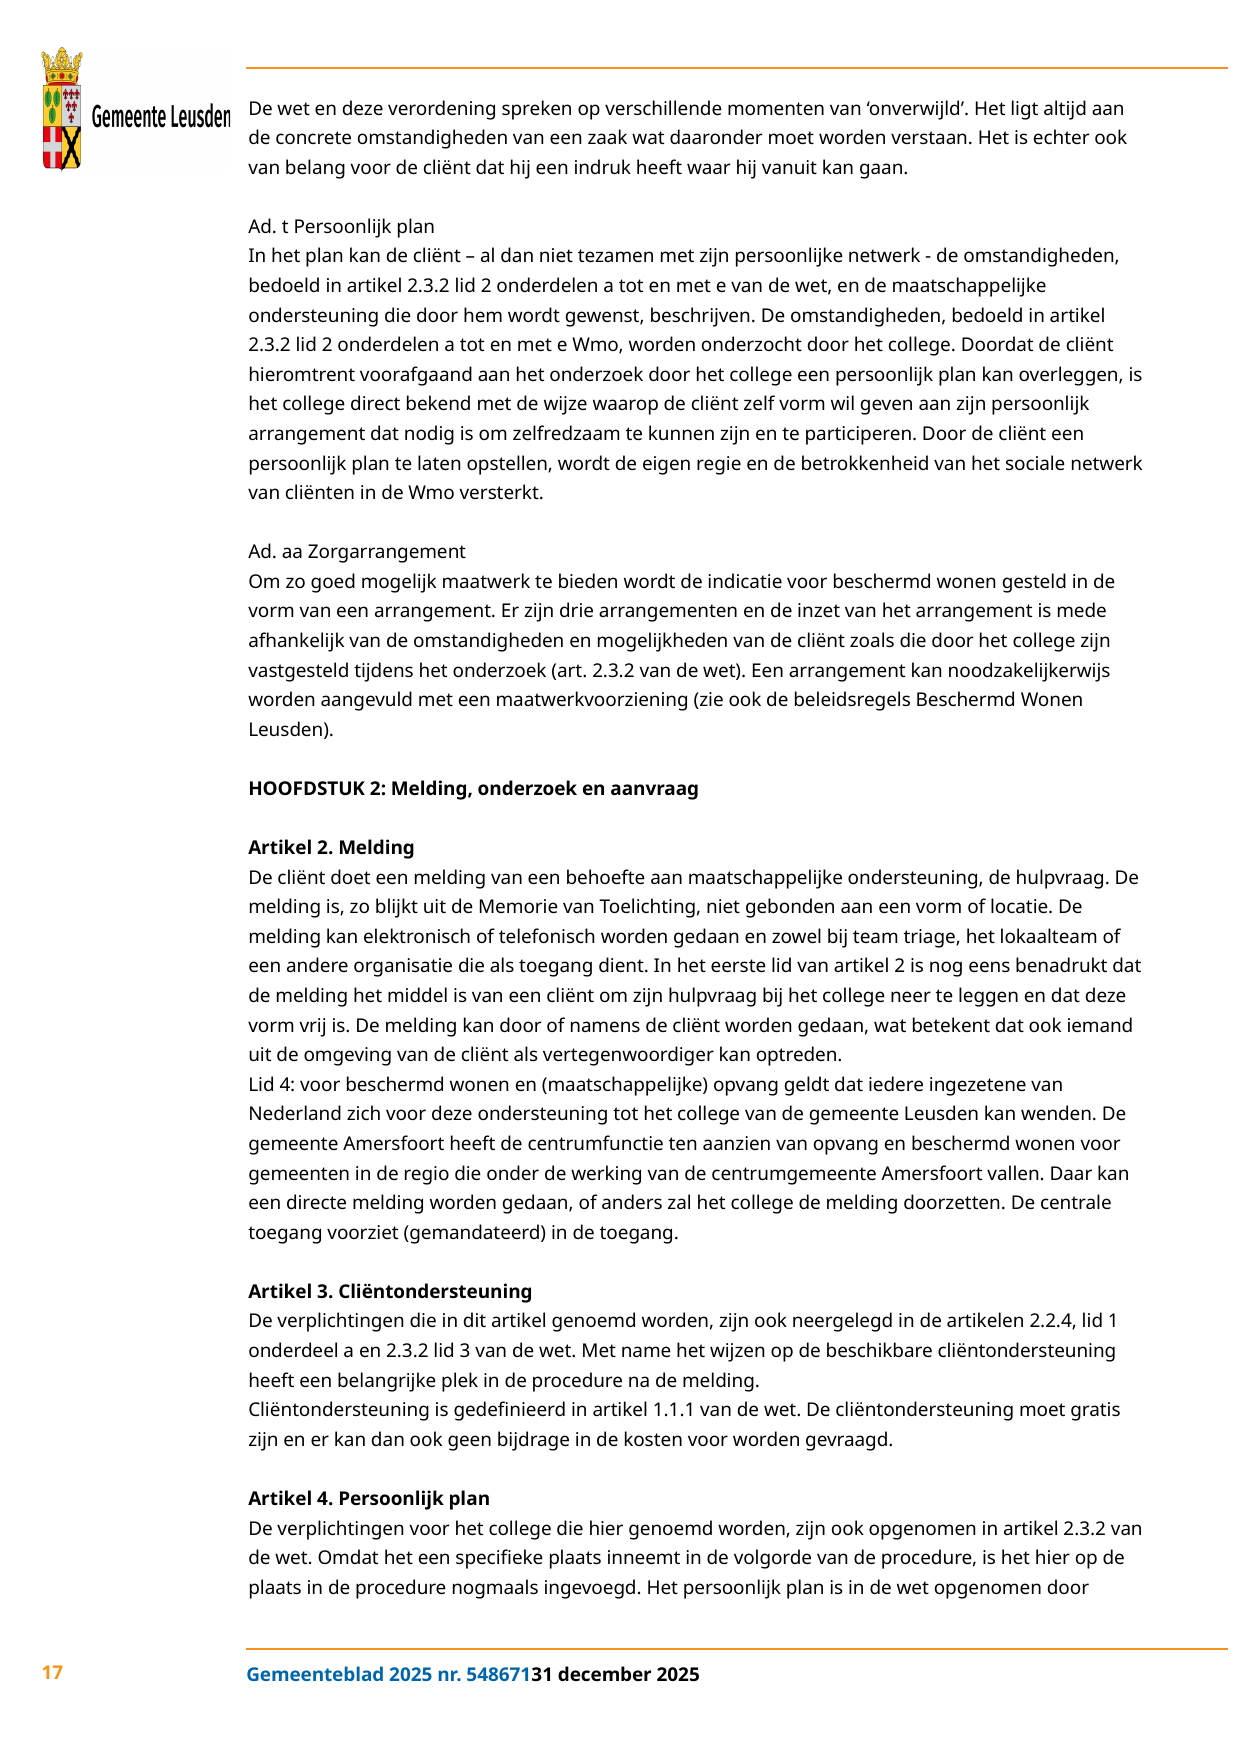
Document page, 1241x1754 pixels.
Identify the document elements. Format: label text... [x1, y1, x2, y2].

text Artikel 4. Persoonlijk plan [248, 1485, 1152, 1511]
text HOOFDSTUK 2: Melding, onderzoek en aanvraag [248, 775, 1152, 801]
text Om zo goed mogelijk maatwerk te bieden wordt de indicatie voor beschermd wonen gesteld in de vorm van een arrangement. Er zijn drie arrangementen en de inzet van het arrangement is mede afhankelijk van de omstandigheden en mogelijkheden van de cliënt zoals die door het college zijn vastgesteld tijdens het onderzoek (art. 2.3.2 van de wet). Een arrangement kan noodzakelijkerwijs worden aangevuld met een maatwerkvoorziening (zie ook de beleidsregels Beschermd Wonen Leusden). [248, 568, 1152, 742]
text Ad. aa Zorgarrangement [248, 538, 1152, 564]
picture [41, 47, 231, 172]
text De wet en deze verordening spreken op verschillende momenten van ‘onverwijld’. Het ligt altijd aan de concrete omstandigheden van een zaak wat daaronder moet worden verstaan. Het is echter ook van belang voor de cliënt dat hij een indruk heeft waar hij vanuit kan gaan. [248, 95, 1152, 180]
text In het plan kan de cliënt – al dan niet tezamen met zijn persoonlijke netwerk ‐ de omstandigheden, bedoeld in artikel 2.3.2 lid 2 onderdelen a tot en met e van de wet, en de maatschappelijke ondersteuning die door hem wordt gewenst, beschrijven. De omstandigheden, bedoeld in artikel 2.3.2 lid 2 onderdelen a tot en met e Wmo, worden onderzocht door het college. Doordat de cliënt hieromtrent voorafgaand aan het onderzoek door het college een persoonlijk plan kan overleggen, is het college direct bekend met de wijze waarop de cliënt zelf vorm wil geven aan zijn persoonlijk arrangement dat nodig is om zelfredzaam te kunnen zijn en te participeren. Door de cliënt een persoonlijk plan te laten opstellen, wordt de eigen regie en de betrokkenheid van het sociale netwerk van cliënten in de Wmo versterkt. [248, 243, 1152, 505]
text De verplichtingen voor het college die hier genoemd worden, zijn ook opgenomen in artikel 2.3.2 van de wet. Omdat het een specifieke plaats inneemt in de volgorde van de procedure, is het hier op de plaats in de procedure nogmaals ingevoegd. Het persoonlijk plan is in de wet opgenomen door [248, 1515, 1152, 1600]
text Artikel 3. Cliëntondersteuning [248, 1278, 1152, 1304]
text De cliënt doet een melding van een behoefte aan maatschappelijke ondersteuning, de hulpvraag. De melding is, zo blijkt uit de Memorie van Toelichting, niet gebonden aan een vorm of locatie. De melding kan elektronisch of telefonisch worden gedaan en zowel bij team triage, het lokaalteam of een andere organisatie die als toegang dient. In het eerste lid van artikel 2 is nog eens benadrukt dat de melding het middel is van een cliënt om zijn hulpvraag bij het college neer te leggen en dat deze vorm vrij is. De melding kan door of namens de cliënt worden gedaan, wat betekent dat ook iemand uit de omgeving van de cliënt als vertegenwoordiger kan optreden. [248, 864, 1152, 1067]
text Lid 4: voor beschermd wonen en (maatschappelijke) opvang geldt dat iedere ingezetene van Nederland zich voor deze ondersteuning tot het college van de gemeente Leusden kan wenden. De gemeente Amersfoort heeft de centrumfunctie ten aanzien van opvang en beschermd wonen voor gemeenten in de regio die onder de werking van de centrumgemeente Amersfoort vallen. Daar kan een directe melding worden gedaan, of anders zal het college de melding doorzetten. De centrale toegang voorziet (gemandateerd) in de toegang. [248, 1071, 1152, 1245]
text Cliëntondersteuning is gedefinieerd in artikel 1.1.1 van de wet. De cliëntondersteuning moet gratis zijn en er kan dan ook geen bijdrage in de kosten voor worden gevraagd. [248, 1396, 1152, 1452]
text Artikel 2. Melding [248, 834, 1152, 860]
text De verplichtingen die in dit artikel genoemd worden, zijn ook neergelegd in de artikelen 2.2.4, lid 1 onderdeel a en 2.3.2 lid 3 van de wet. Met name het wijzen op de beschikbare cliëntondersteuning heeft een belangrijke plek in de procedure na de melding. [248, 1308, 1152, 1393]
text Ad. t Persoonlijk plan [248, 213, 1152, 239]
